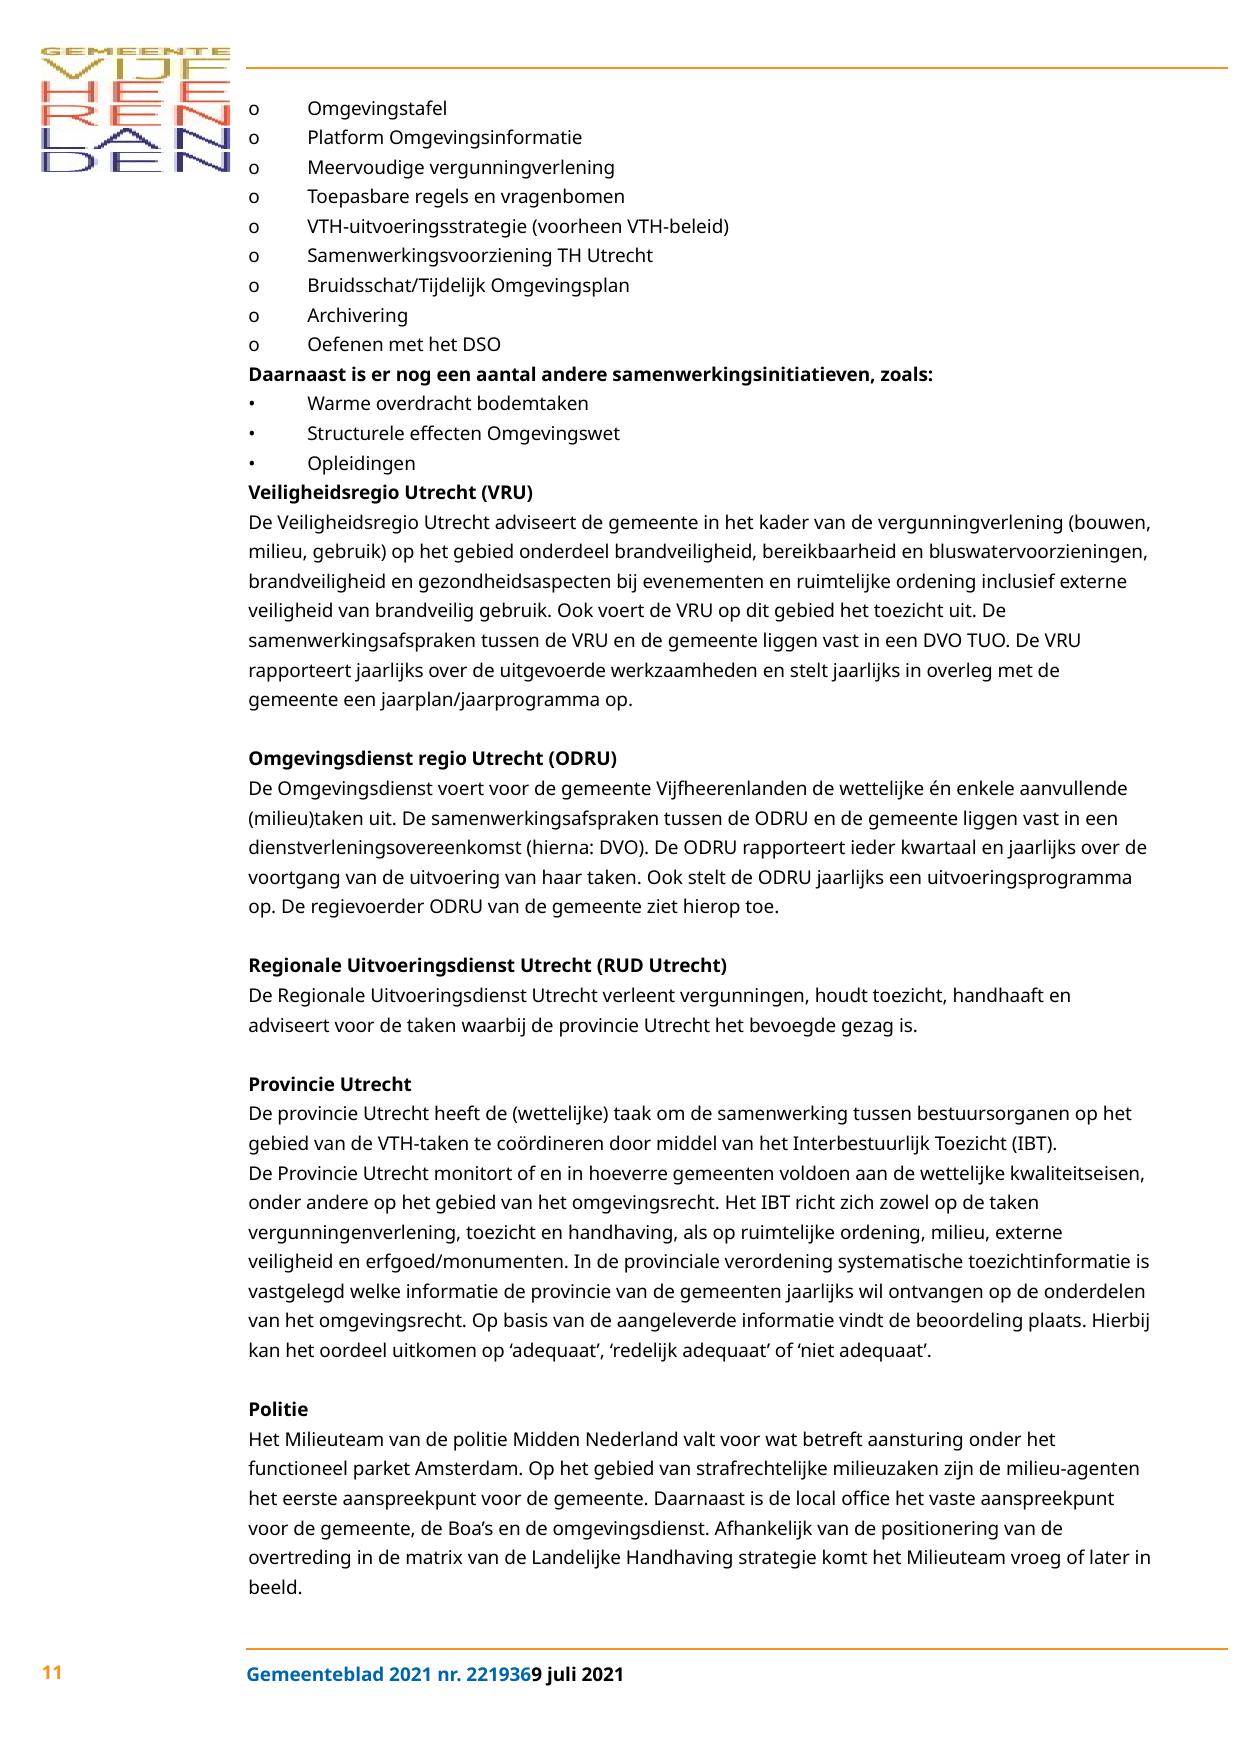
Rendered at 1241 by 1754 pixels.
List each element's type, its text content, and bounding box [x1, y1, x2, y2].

list Omgevingstafel [248, 95, 1152, 121]
list Structurele effecten Omgevingswet [248, 420, 1152, 446]
text Omgevingsdienst regio Utrecht (ODRU) [248, 746, 1152, 771]
list Oefenen met het DSO [248, 331, 1152, 357]
list Archivering [248, 302, 1152, 328]
text Politie [248, 1396, 1152, 1422]
list Warme overdracht bodemtaken [248, 391, 1152, 416]
text Provincie Utrecht [248, 1071, 1152, 1097]
list VTH-uitvoeringsstrategie (voorheen VTH-beleid) [248, 213, 1152, 239]
text Het Milieuteam van de politie Midden Nederland valt voor wat betreft aansturing onder het functioneel parket Amsterdam. Op het gebied van strafrechtelijke milieuzaken zijn de milieu-agenten het eerste aanspreekpunt voor de gemeente. Daarnaast is de local office het vaste aanspreekpunt voor de gemeente, de Boa’s en de omgevingsdienst. Afhankelijk van de positionering van de overtreding in de matrix van de Landelijke Handhaving strategie komt het Milieuteam vroeg of later in beeld. [248, 1426, 1152, 1600]
text De Omgevingsdienst voert voor de gemeente Vijfheerenlanden de wettelijke én enkele aanvullende (milieu)taken uit. De samenwerkingsafspraken tussen de ODRU en de gemeente liggen vast in een dienstverleningsovereenkomst (hierna: DVO). De ODRU rapporteert ieder kwartaal en jaarlijks over de voortgang van de uitvoering van haar taken. Ook stelt de ODRU jaarlijks een uitvoeringsprogramma op. De regievoerder ODRU van de gemeente ziet hierop toe. [248, 775, 1152, 919]
picture [41, 47, 231, 172]
text Daarnaast is er nog een aantal andere samenwerkingsinitiatieven, zoals: [248, 361, 1152, 387]
list Samenwerkingsvoorziening TH Utrecht [248, 243, 1152, 268]
list Platform Omgevingsinformatie [248, 124, 1152, 150]
text Veiligheidsregio Utrecht (VRU) [248, 479, 1152, 505]
text De Provincie Utrecht monitort of en in hoeverre gemeenten voldoen aan de wettelijke kwaliteitseisen, onder andere op het gebied van het omgevingsrecht. Het IBT richt zich zowel op de taken vergunningenverlening, toezicht en handhaving, als op ruimtelijke ordening, milieu, externe veiligheid en erfgoed/monumenten. In de provinciale verordening systematische toezichtinformatie is vastgelegd welke informatie de provincie van de gemeenten jaarlijks wil ontvangen op de onderdelen van het omgevingsrecht. Op basis van de aangeleverde informatie vindt de beoordeling plaats. Hierbij kan het oordeel uitkomen op ‘adequaat’, ‘redelijk adequaat’ of ‘niet adequaat’. [248, 1160, 1152, 1363]
list Meervoudige vergunningverlening [248, 154, 1152, 180]
text Regionale Uitvoeringsdienst Utrecht (RUD Utrecht) [248, 953, 1152, 978]
list Opleidingen [248, 450, 1152, 476]
list Bruidsschat/Tijdelijk Omgevingsplan [248, 272, 1152, 298]
text De provincie Utrecht heeft de (wettelijke) taak om de samenwerking tussen bestuursorganen op het gebied van de VTH-taken te coördineren door middel van het Interbestuurlijk Toezicht (IBT). [248, 1101, 1152, 1156]
list Toepasbare regels en vragenbomen [248, 183, 1152, 209]
text De Veiligheidsregio Utrecht adviseert de gemeente in het kader van de vergunningverlening (bouwen, milieu, gebruik) op het gebied onderdeel brandveiligheid, bereikbaarheid en bluswatervoorzieningen, brandveiligheid en gezondheidsaspecten bij evenementen en ruimtelijke ordening inclusief externe veiligheid van brandveilig gebruik. Ook voert de VRU op dit gebied het toezicht uit. De samenwerkingsafspraken tussen de VRU en de gemeente liggen vast in een DVO TUO. De VRU rapporteert jaarlijks over de uitgevoerde werkzaamheden en stelt jaarlijks in overleg met de gemeente een jaarplan/jaarprogramma op. [248, 509, 1152, 712]
text De Regionale Uitvoeringsdienst Utrecht verleent vergunningen, houdt toezicht, handhaaft en adviseert voor de taken waarbij de provincie Utrecht het bevoegde gezag is. [248, 982, 1152, 1038]
